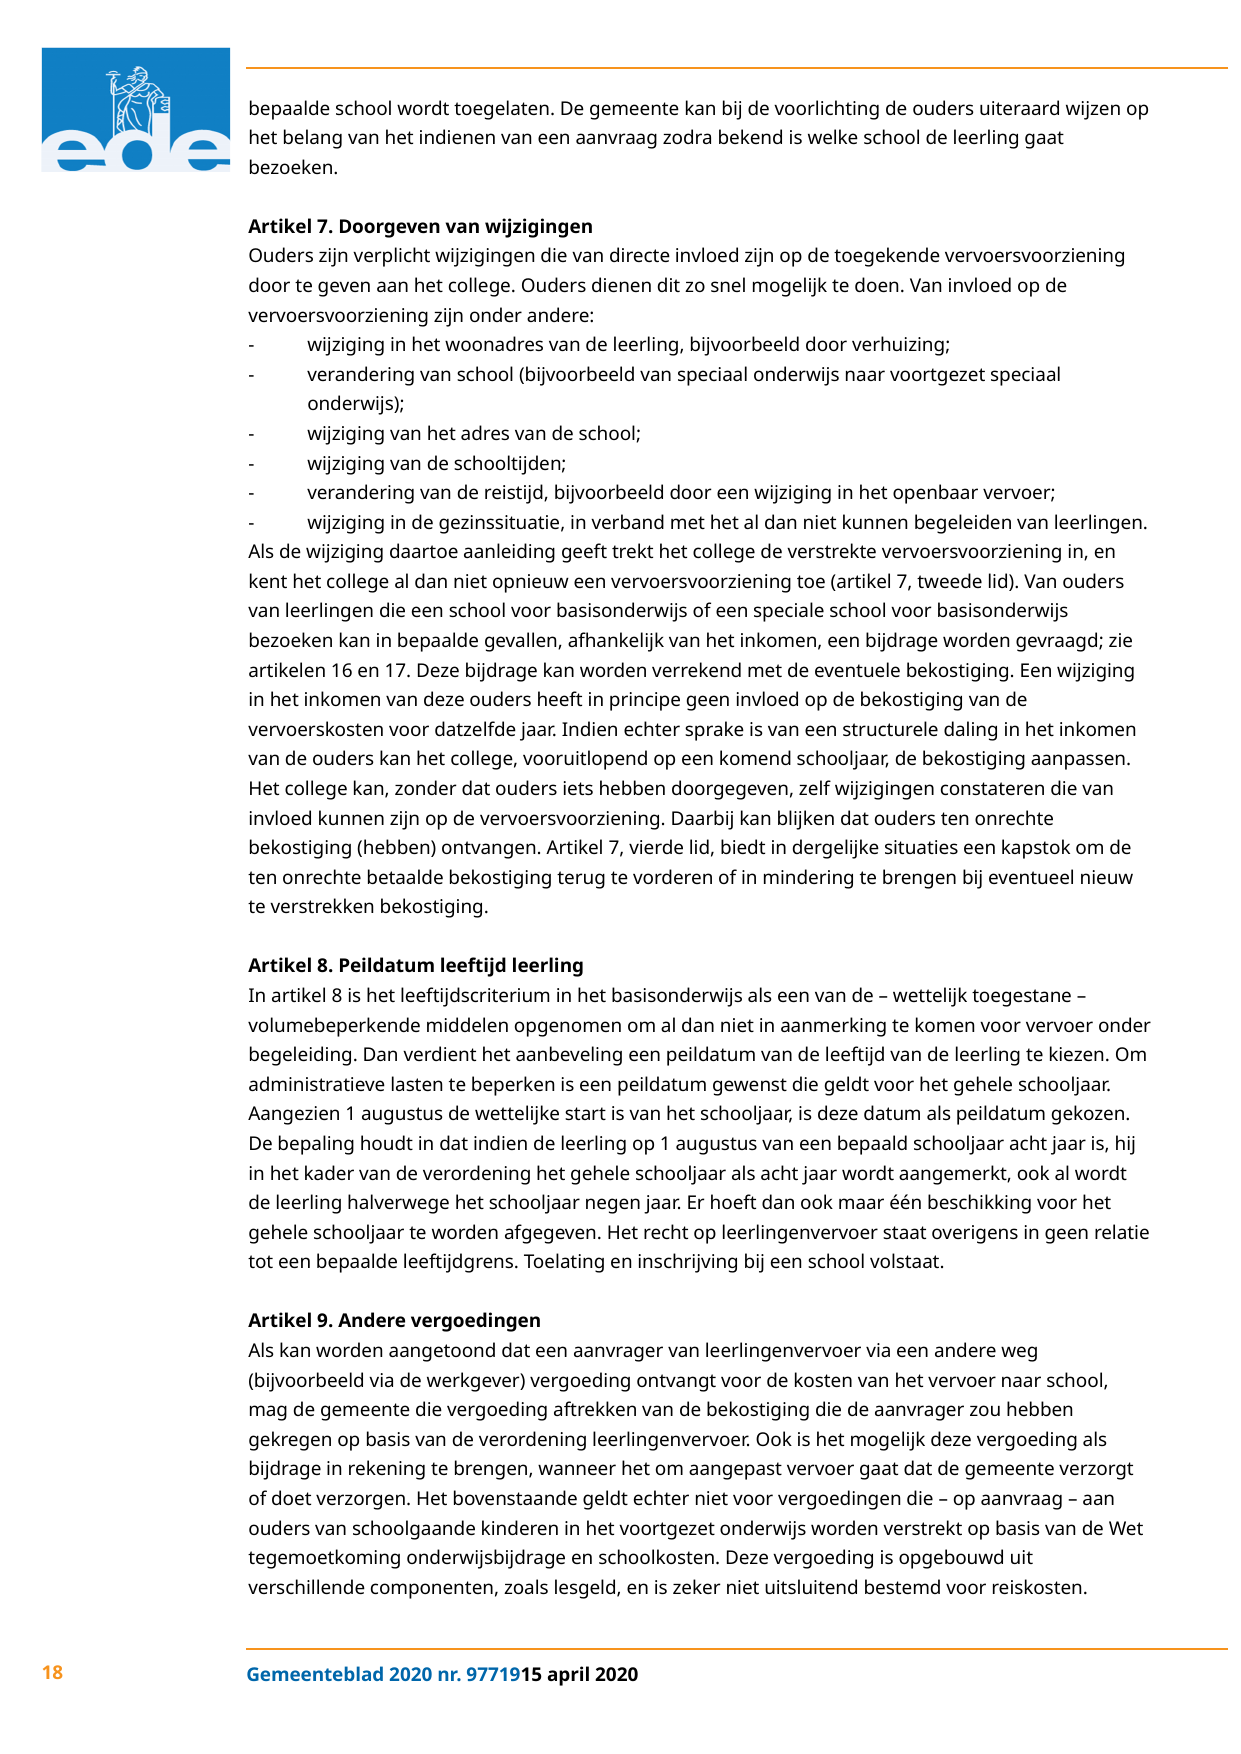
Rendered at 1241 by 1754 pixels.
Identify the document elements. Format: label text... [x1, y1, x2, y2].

text Ouders zijn verplicht wijzigingen die van directe invloed zijn op de toegekende vervoersvoorziening door te geven aan het college. Ouders dienen dit zo snel mogelijk te doen. Van invloed op de vervoersvoorziening zijn onder andere: [248, 243, 1152, 328]
list wijziging in de gezinssituatie, in verband met het al dan niet kunnen begeleiden van leerlingen. [248, 509, 1152, 535]
list wijziging van de schooltijden; [248, 450, 1152, 476]
text Artikel 8. Peildatum leeftijd leerling [248, 953, 1152, 978]
text bepaalde school wordt toegelaten. De gemeente kan bij de voorlichting de ouders uiteraard wijzen op het belang van het indienen van een aanvraag zodra bekend is welke school de leerling gaat bezoeken. [248, 95, 1152, 180]
text Artikel 9. Andere vergoedingen [248, 1308, 1152, 1333]
list verandering van de reistijd, bijvoorbeeld door een wijziging in het openbaar vervoer; [248, 479, 1152, 505]
picture [41, 47, 231, 172]
text In artikel 8 is het leeftijdscriterium in het basisonderwijs als een van de – wettelijk toegestane – volumebeperkende middelen opgenomen om al dan niet in aanmerking te komen voor vervoer onder begeleiding. Dan verdient het aanbeveling een peildatum van de leeftijd van de leerling te kiezen. Om administratieve lasten te beperken is een peildatum gewenst die geldt voor het gehele schooljaar. Aangezien 1 augustus de wettelijke start is van het schooljaar, is deze datum als peildatum gekozen. De bepaling houdt in dat indien de leerling op 1 augustus van een bepaald schooljaar acht jaar is, hij in het kader van de verordening het gehele schooljaar als acht jaar wordt aangemerkt, ook al wordt de leerling halverwege het schooljaar negen jaar. Er hoeft dan ook maar één beschikking voor het gehele schooljaar te worden afgegeven. Het recht op leerlingenvervoer staat overigens in geen relatie tot een bepaalde leeftijdgrens. Toelating en inschrijving bij een school volstaat. [248, 982, 1152, 1274]
list wijziging in het woonadres van de leerling, bijvoorbeeld door verhuizing; [248, 331, 1152, 357]
text Als de wijziging daartoe aanleiding geeft trekt het college de verstrekte vervoersvoorziening in, en kent het college al dan niet opnieuw een vervoersvoorziening toe (artikel 7, tweede lid). Van ouders van leerlingen die een school voor basisonderwijs of een speciale school voor basisonderwijs bezoeken kan in bepaalde gevallen, afhankelijk van het inkomen, een bijdrage worden gevraagd; zie artikelen 16 en 17. Deze bijdrage kan worden verrekend met de eventuele bekostiging. Een wijziging in het inkomen van deze ouders heeft in principe geen invloed op de bekostiging van de vervoerskosten voor datzelfde jaar. Indien echter sprake is van een structurele daling in het inkomen van de ouders kan het college, vooruitlopend op een komend schooljaar, de bekostiging aanpassen. Het college kan, zonder dat ouders iets hebben doorgegeven, zelf wijzigingen constateren die van invloed kunnen zijn op de vervoersvoorziening. Daarbij kan blijken dat ouders ten onrechte bekostiging (hebben) ontvangen. Artikel 7, vierde lid, biedt in dergelijke situaties een kapstok om de ten onrechte betaalde bekostiging terug te vorderen of in mindering te brengen bij eventueel nieuw te verstrekken bekostiging. [248, 538, 1152, 919]
text Artikel 7. Doorgeven van wijzigingen [248, 213, 1152, 239]
list wijziging van het adres van de school; [248, 420, 1152, 446]
list verandering van school (bijvoorbeeld van speciaal onderwijs naar voortgezet speciaal onderwijs); [248, 361, 1152, 416]
text Als kan worden aangetoond dat een aanvrager van leerlingenvervoer via een andere weg (bijvoorbeeld via de werkgever) vergoeding ontvangt voor de kosten van het vervoer naar school, mag de gemeente die vergoeding aftrekken van de bekostiging die de aanvrager zou hebben gekregen op basis van de verordening leerlingenvervoer. Ook is het mogelijk deze vergoeding als bijdrage in rekening te brengen, wanneer het om aangepast vervoer gaat dat de gemeente verzorgt of doet verzorgen. Het bovenstaande geldt echter niet voor vergoedingen die – op aanvraag – aan ouders van schoolgaande kinderen in het voortgezet onderwijs worden verstrekt op basis van de Wet tegemoetkoming onderwijsbijdrage en schoolkosten. Deze vergoeding is opgebouwd uit verschillende componenten, zoals lesgeld, en is zeker niet uitsluitend bestemd voor reiskosten. [248, 1337, 1152, 1600]
